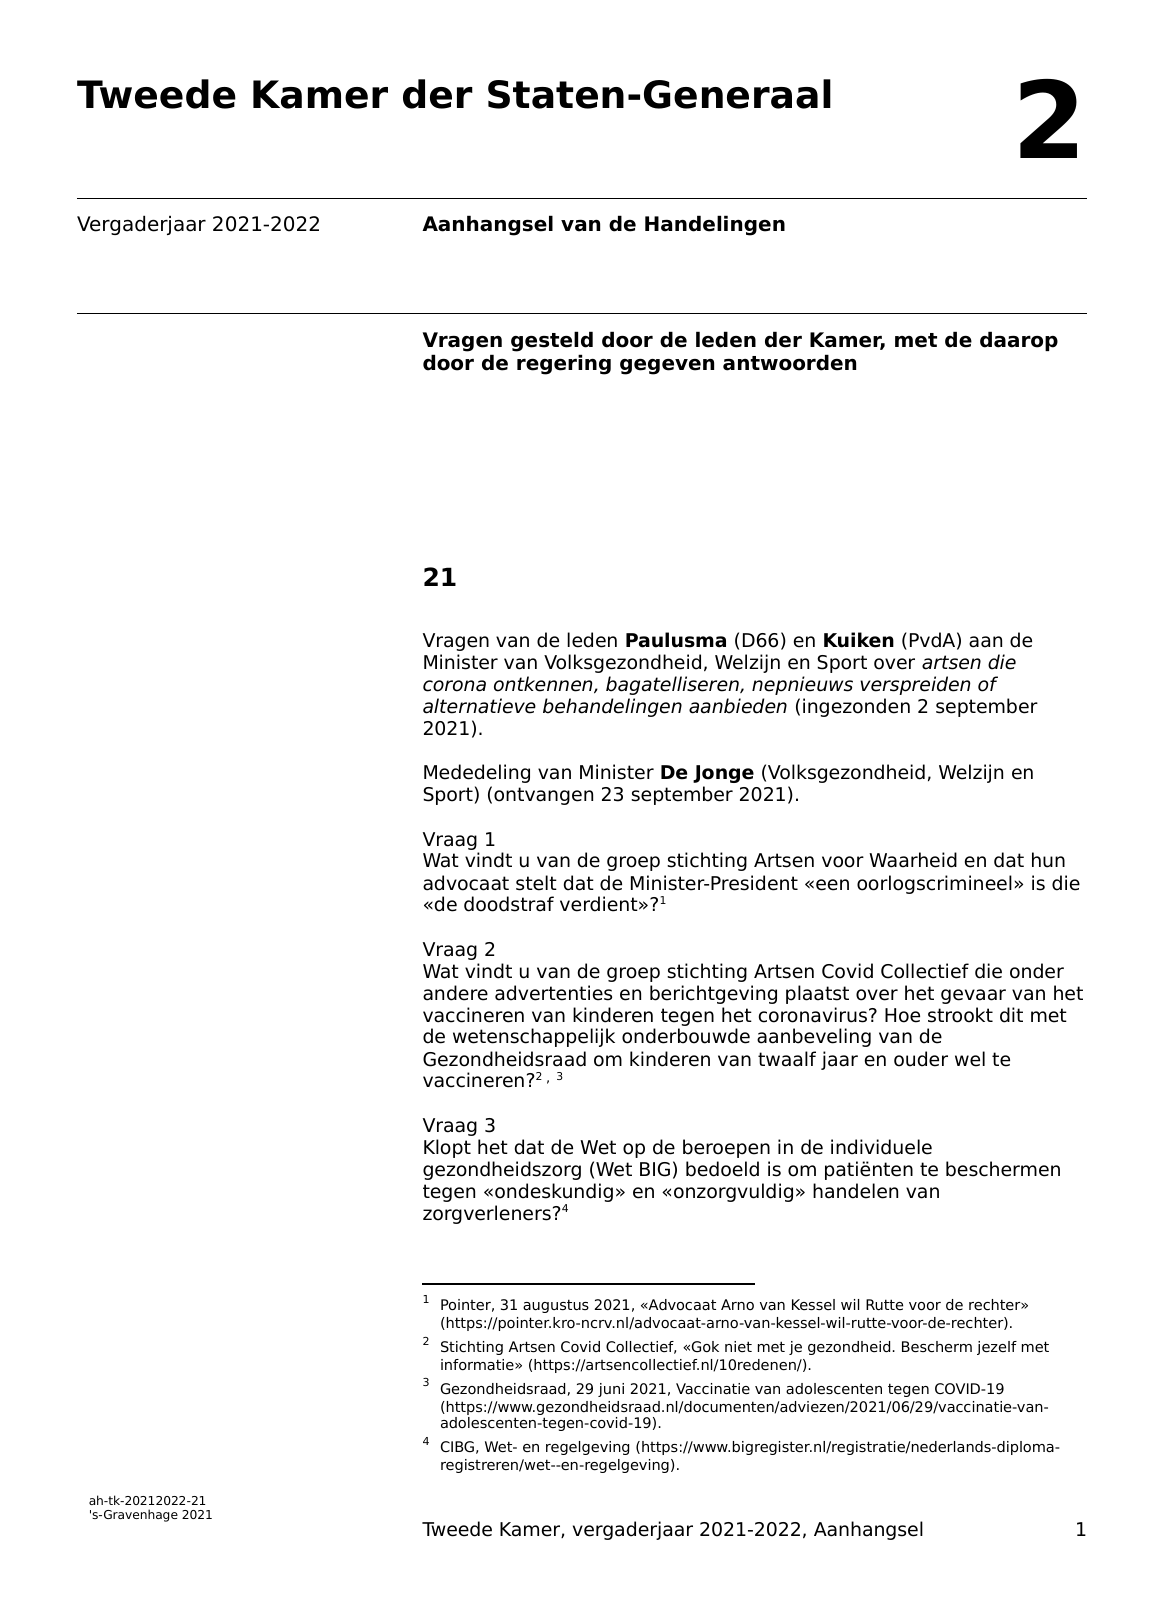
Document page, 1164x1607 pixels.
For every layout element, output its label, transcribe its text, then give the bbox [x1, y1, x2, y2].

text Vraag 1 [422, 828, 1087, 850]
table_header 2 [886, 59, 1087, 198]
text Wat vindt u van de groep stichting Artsen Covid Collectief die onder andere advertenties en berichtgeving plaatst over het gevaar van het vaccineren van kinderen tegen het coronavirus? Hoe strookt dit met de wetenschappelijk onderbouwde aanbeveling van de Gezondheidsraad om kinderen van twaalf jaar en ouder wel te vaccineren?, [422, 961, 1087, 1092]
text Klopt het dat de Wet op de beroepen in de individuele gezondheidszorg (Wet BIG) bedoeld is om patiënten te beschermen tegen «ondeskundig» en «onzorgvuldig» handelen van zorgverleners? [422, 1137, 1087, 1224]
table_cell Aanhangsel van de Handelingen [422, 199, 1087, 313]
text Mededeling van Minister De Jonge (Volksgezondheid, Welzijn en Sport) (ontvangen 23 september 2021). [422, 762, 1087, 806]
text CIBG, Wet- en regelgeving (https://www.bigregister.nl/registratie/nederlands-diploma-registreren/wet--en-regelgeving). [422, 1435, 1087, 1474]
text Vraag 2 [422, 938, 1087, 961]
table_header Tweede Kamer der Staten-Generaal [77, 59, 886, 198]
table_cell Vragen gesteld door de leden der Kamer, met de daarop door de regering gegeven antwoorden [422, 314, 1087, 375]
text ah-tk-20212022-21 [88, 1494, 323, 1508]
text Vragen van de leden Paulusma (D66) en Kuiken (PvdA) aan de Minister van Volksgezondheid, Welzijn en Sport over artsen die corona ontkennen, bagatelliseren, nepnieuws verspreiden of alternatieve behandelingen aanbieden (ingezonden 2 september 2021). [422, 630, 1087, 740]
table_cell [77, 314, 422, 375]
text Gezondheidsraad, 29 juni 2021, Vaccinatie van adolescenten tegen COVID-19 (https://www.gezondheidsraad.nl/documenten/adviezen/2021/06/29/vaccinatie-van-adolescenten-tegen-covid-19). [422, 1377, 1087, 1432]
text Stichting Artsen Covid Collectief, «Gok niet met je gezondheid. Bescherm jezelf met informatie» (https://artsencollectief.nl/10redenen/). [422, 1335, 1087, 1374]
table_cell Vergaderjaar 2021-2022 [77, 199, 422, 313]
text 's-Gravenhage 2021 [88, 1508, 323, 1522]
text Pointer, 31 augustus 2021, «Advocaat Arno van Kessel wil Rutte voor de rechter» (https://pointer.kro-ncrv.nl/advocaat-arno-van-kessel-wil-rutte-voor-de-rechter). [422, 1293, 1087, 1332]
text Wat vindt u van de groep stichting Artsen voor Waarheid en dat hun advocaat stelt dat de Minister-President «een oorlogscrimineel» is die «de doodstraf verdient»? [422, 850, 1087, 916]
text 21 [422, 563, 1087, 592]
text Vraag 3 [422, 1114, 1087, 1137]
